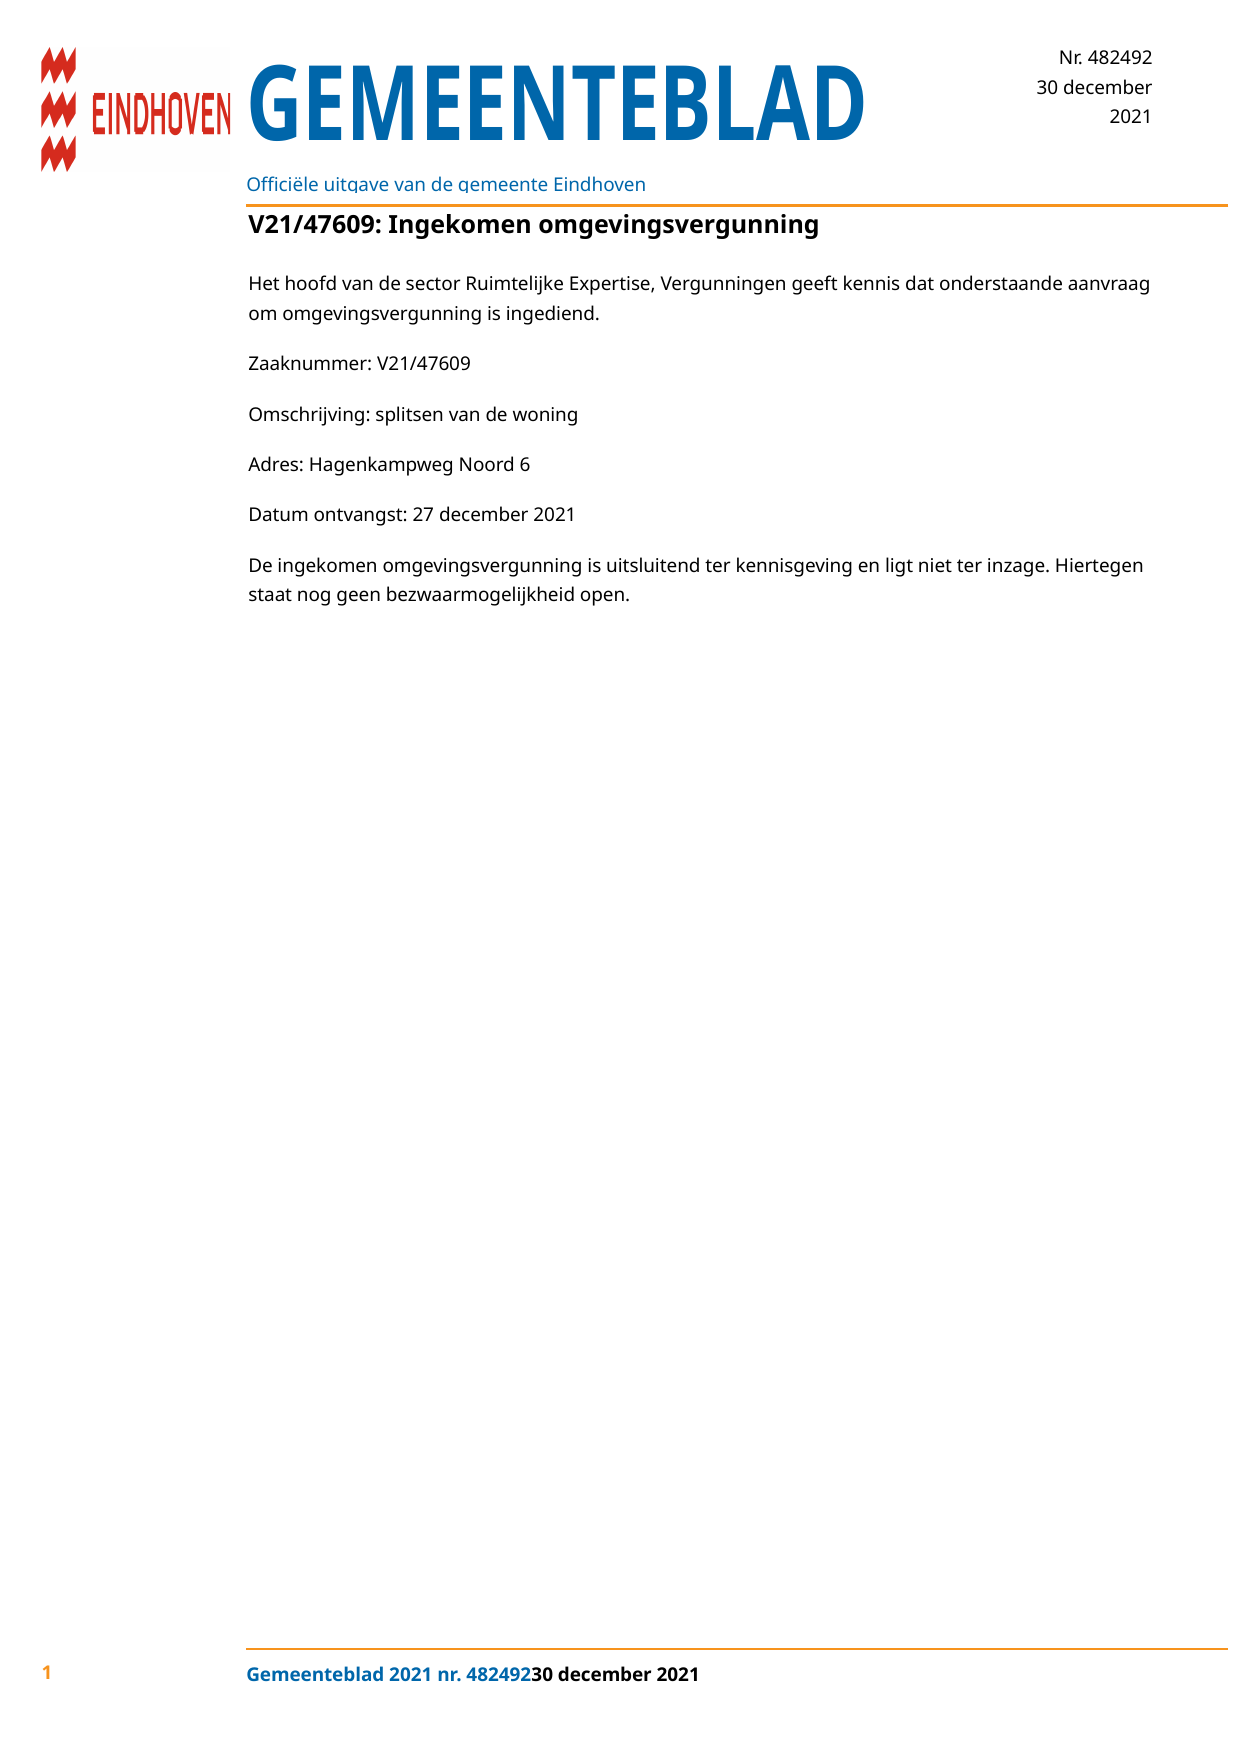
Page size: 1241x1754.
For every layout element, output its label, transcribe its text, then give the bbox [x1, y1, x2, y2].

text Adres: Hagenkampweg Noord 6 [248, 451, 1152, 477]
text Datum ontvangst: 27 december 2021 [248, 502, 1152, 527]
picture [41, 47, 231, 172]
text De ingekomen omgevingsvergunning is uitsluitend ter kennisgeving en ligt niet ter inzage. Hiertegen staat nog geen bezwaarmogelijkheid open. [248, 552, 1152, 607]
text Zaaknummer: V21/47609 [248, 350, 1152, 376]
text Het hoofd van de sector Ruimtelijke Expertise, Vergunningen geeft kennis dat onderstaande aanvraag om omgevingsvergunning is ingediend. [248, 270, 1152, 326]
text V21/47609: Ingekomen omgevingsvergunning [248, 207, 1152, 241]
text Omschrijving: splitsen van de woning [248, 401, 1152, 426]
